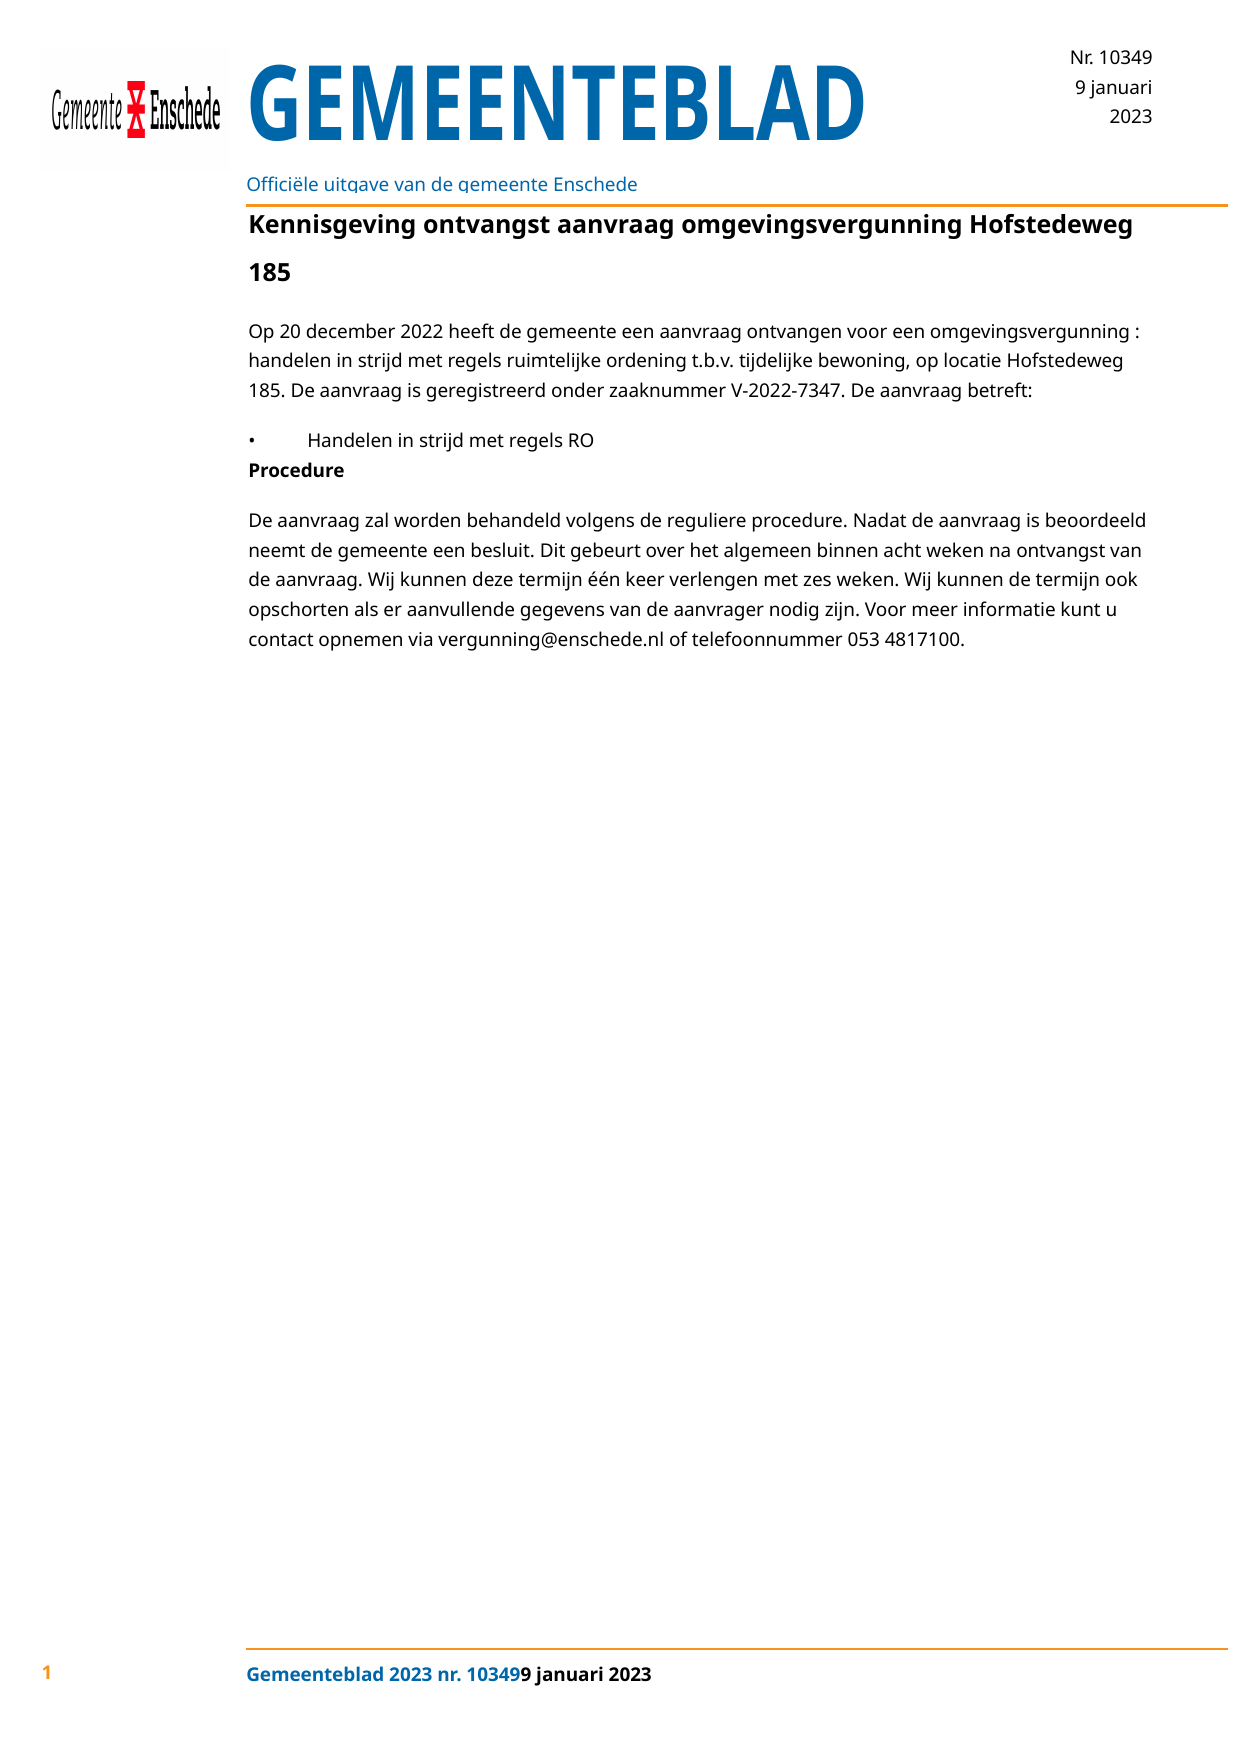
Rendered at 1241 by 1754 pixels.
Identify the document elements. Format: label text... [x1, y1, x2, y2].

text Procedure [248, 457, 1152, 483]
text Kennisgeving ontvangst aanvraag omgevingsvergunning Hofstedeweg 185 [248, 207, 1152, 288]
text De aanvraag zal worden behandeld volgens de reguliere procedure. Nadat de aanvraag is beoordeeld neemt de gemeente een besluit. Dit gebeurt over het algemeen binnen acht weken na ontvangst van de aanvraag. Wij kunnen deze termijn één keer verlengen met zes weken. Wij kunnen de termijn ook opschorten als er aanvullende gegevens van de aanvrager nodig zijn. Voor meer informatie kunt u contact opnemen via vergunning@enschede.nl of telefoonnummer 053 4817100. [248, 507, 1152, 652]
picture [41, 47, 231, 172]
text Op 20 december 2022 heeft de gemeente een aanvraag ontvangen voor een omgevingsvergunning : handelen in strijd met regels ruimtelijke ordening t.b.v. tijdelijke bewoning, op locatie Hofstedeweg 185. De aanvraag is geregistreerd onder zaaknummer V-2022-7347. De aanvraag betreft: [248, 318, 1152, 403]
list Handelen in strijd met regels RO [248, 427, 1152, 453]
